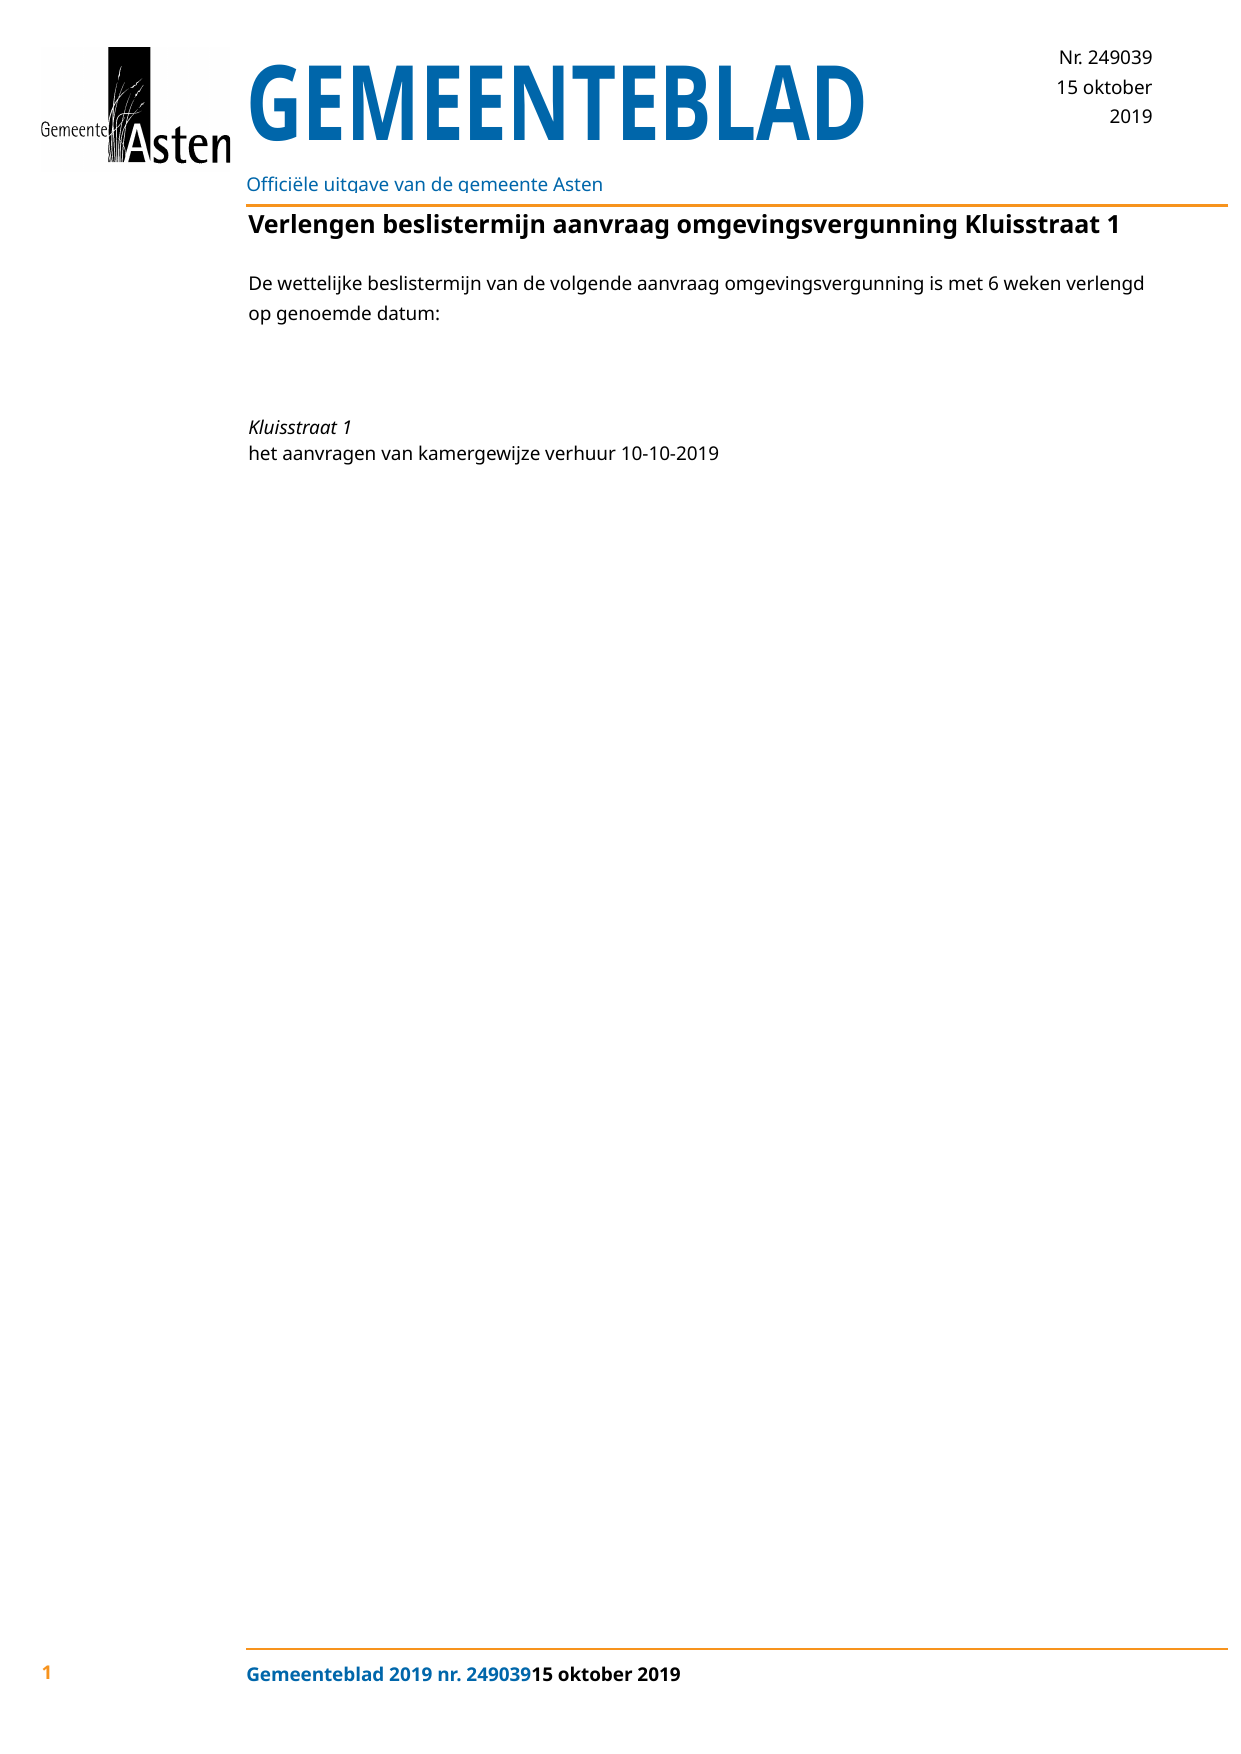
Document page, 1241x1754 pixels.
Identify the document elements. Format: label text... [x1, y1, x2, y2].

text De wettelijke beslistermijn van de volgende aanvraag omgevingsvergunning is met 6 weken verlengd op genoemde datum: [248, 270, 1152, 326]
text Kluisstraat 1 [248, 414, 1152, 440]
text Verlengen beslistermijn aanvraag omgevingsvergunning Kluisstraat 1 [248, 207, 1152, 241]
picture [41, 47, 231, 172]
text het aanvragen van kamergewijze verhuur 10-10-2019 [248, 440, 1152, 466]
